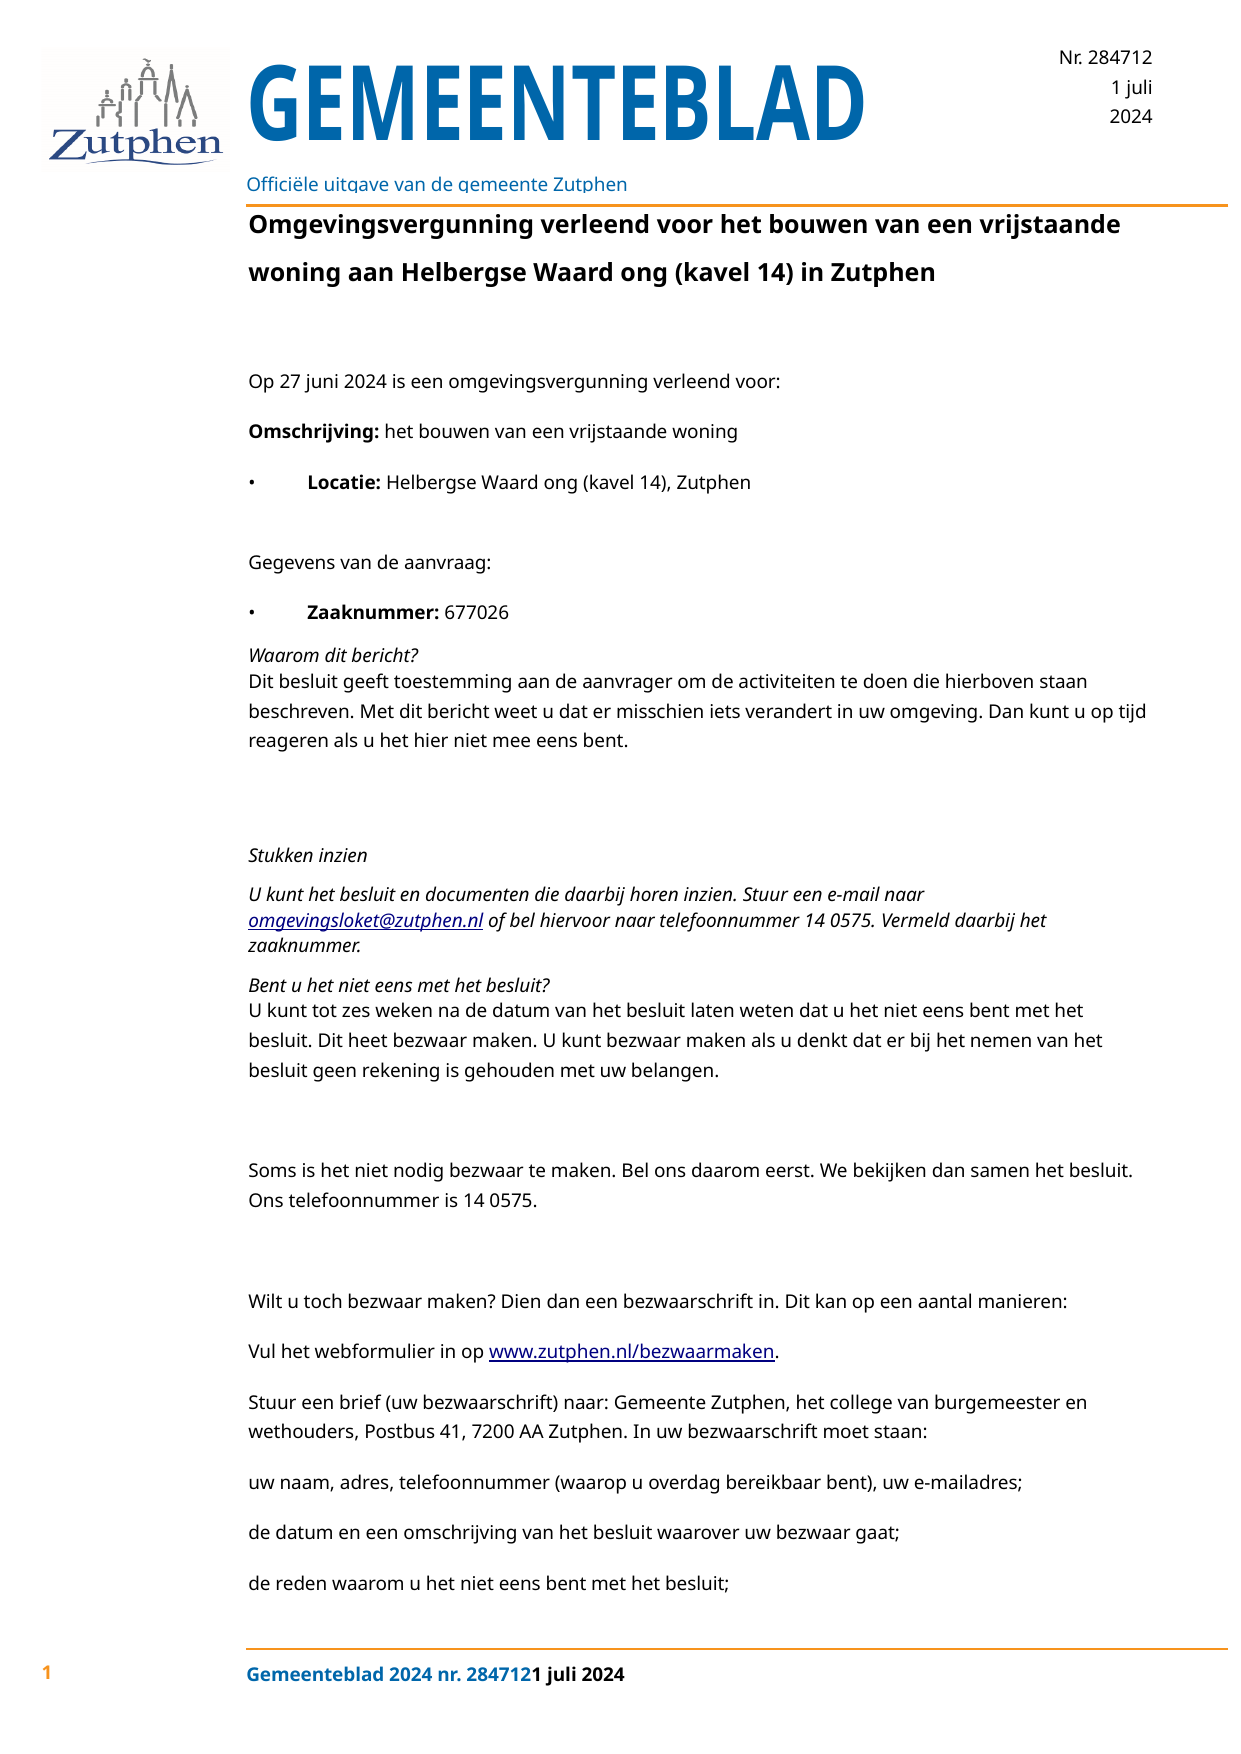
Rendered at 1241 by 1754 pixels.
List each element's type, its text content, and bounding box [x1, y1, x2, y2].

text Soms is het niet nodig bezwaar te maken. Bel ons daarom eerst. We bekijken dan samen het besluit. Ons telefoonnummer is 14 0575. [248, 1158, 1152, 1213]
text U kunt het besluit en documenten die daarbij horen inzien. Stuur een e-mail naar omgevingsloket@zutphen.nl of bel hiervoor naar telefoonnummer 14 0575. Vermeld daarbij het zaaknummer. [248, 881, 1152, 958]
text Dit besluit geeft toestemming aan de aanvrager om de activiteiten te doen die hierboven staan beschreven. Met dit bericht weet u dat er misschien iets verandert in uw omgeving. Dan kunt u op tijd reageren als u het hier niet mee eens bent. [248, 668, 1152, 753]
text uw naam, adres, telefoonnummer (waarop u overdag bereikbaar bent), uw e-mailadres; [248, 1469, 1152, 1495]
text Omgevingsvergunning verleend voor het bouwen van een vrijstaande woning aan Helbergse Waard ong (kavel 14) in Zutphen [248, 207, 1152, 288]
list Zaaknummer: 677026 [248, 599, 1152, 625]
text Vul het webformulier in op www.zutphen.nl/bezwaarmaken. [248, 1338, 1152, 1364]
text Wilt u toch bezwaar maken? Dien dan een bezwaarschrift in. Dit kan op een aantal manieren: [248, 1288, 1152, 1314]
text Omschrijving: het bouwen van een vrijstaande woning [248, 419, 1152, 444]
text de reden waarom u het niet eens bent met het besluit; [248, 1570, 1152, 1596]
text Waarom dit bericht? [248, 643, 1152, 668]
text Bent u het niet eens met het besluit? [248, 972, 1152, 998]
text de datum en een omschrijving van het besluit waarover uw bezwaar gaat; [248, 1519, 1152, 1545]
text Gegevens van de aanvraag: [248, 549, 1152, 575]
text Stukken inzien [248, 842, 1152, 868]
text Op 27 juni 2024 is een omgevingsvergunning verleend voor: [248, 368, 1152, 394]
text U kunt tot zes weken na de datum van het besluit laten weten dat u het niet eens bent met het besluit. Dit heet bezwaar maken. U kunt bezwaar maken als u denkt dat er bij het nemen van het besluit geen rekening is gehouden met uw belangen. [248, 998, 1152, 1083]
text Stuur een brief (uw bezwaarschrift) naar: Gemeente Zutphen, het college van burgemeester en wethouders, Postbus 41, 7200 AA Zutphen. In uw bezwaarschrift moet staan: [248, 1389, 1152, 1444]
list Locatie: Helbergse Waard ong (kavel 14), Zutphen [248, 469, 1152, 495]
picture [41, 47, 231, 172]
